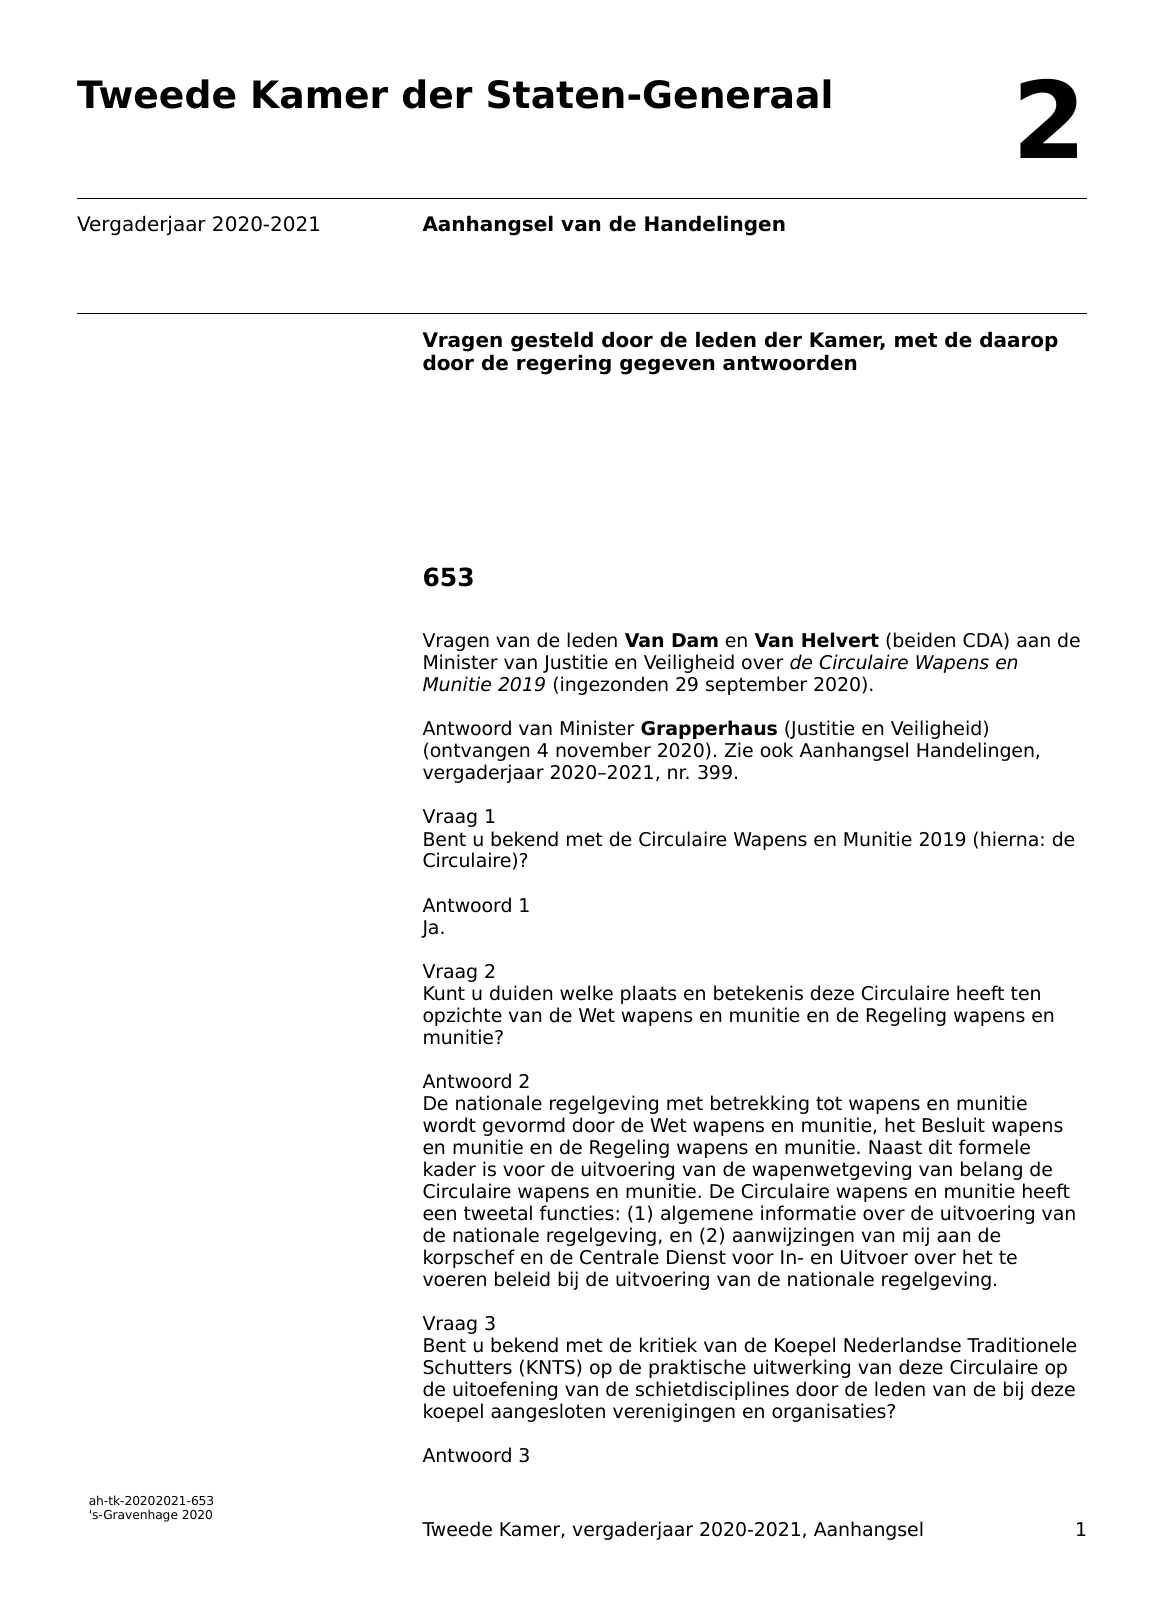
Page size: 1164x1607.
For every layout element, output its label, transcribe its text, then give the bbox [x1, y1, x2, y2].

text Vraag 3 [422, 1313, 1087, 1335]
text De nationale regelgeving met betrekking tot wapens en munitie wordt gevormd door de Wet wapens en munitie, het Besluit wapens en munitie en de Regeling wapens en munitie. Naast dit formele kader is voor de uitvoering van de wapenwetgeving van belang de Circulaire wapens en munitie. De Circulaire wapens en munitie heeft een tweetal functies: (1) algemene informatie over de uitvoering van de nationale regelgeving, en (2) aanwijzingen van mij aan de korpschef en de Centrale Dienst voor In- en Uitvoer over het te voeren beleid bij de uitvoering van de nationale regelgeving. [422, 1093, 1087, 1291]
text Antwoord van Minister Grapperhaus (Justitie en Veiligheid) (ontvangen 4 november 2020). Zie ook Aanhangsel Handelingen, vergaderjaar 2020–2021, nr. 399. [422, 718, 1087, 784]
table_cell Aanhangsel van de Handelingen [422, 199, 1087, 313]
table_cell Vergaderjaar 2020-2021 [77, 199, 422, 313]
text 's-Gravenhage 2020 [88, 1508, 323, 1522]
text 653 [422, 563, 1087, 592]
text Antwoord 3 [422, 1445, 1087, 1467]
text ah-tk-20202021-653 [88, 1494, 323, 1508]
table_header 2 [886, 59, 1087, 198]
text Bent u bekend met de Circulaire Wapens en Munitie 2019 (hierna: de Circulaire)? [422, 828, 1087, 872]
text Antwoord 2 [422, 1071, 1087, 1093]
text Bent u bekend met de kritiek van de Koepel Nederlandse Traditionele Schutters (KNTS) op de praktische uitwerking van deze Circulaire op de uitoefening van de schietdisciplines door de leden van de bij deze koepel aangesloten verenigingen en organisaties? [422, 1335, 1087, 1423]
table_header Tweede Kamer der Staten-Generaal [77, 59, 886, 198]
text Antwoord 1 [422, 894, 1087, 917]
text Vraag 2 [422, 961, 1087, 983]
table_cell [77, 314, 422, 375]
table_cell Vragen gesteld door de leden der Kamer, met de daarop door de regering gegeven antwoorden [422, 314, 1087, 375]
text Kunt u duiden welke plaats en betekenis deze Circulaire heeft ten opzichte van de Wet wapens en munitie en de Regeling wapens en munitie? [422, 983, 1087, 1049]
text Vraag 1 [422, 806, 1087, 828]
text Vragen van de leden Van Dam en Van Helvert (beiden CDA) aan de Minister van Justitie en Veiligheid over de Circulaire Wapens en Munitie 2019 (ingezonden 29 september 2020). [422, 630, 1087, 696]
text Ja. [422, 917, 1087, 938]
